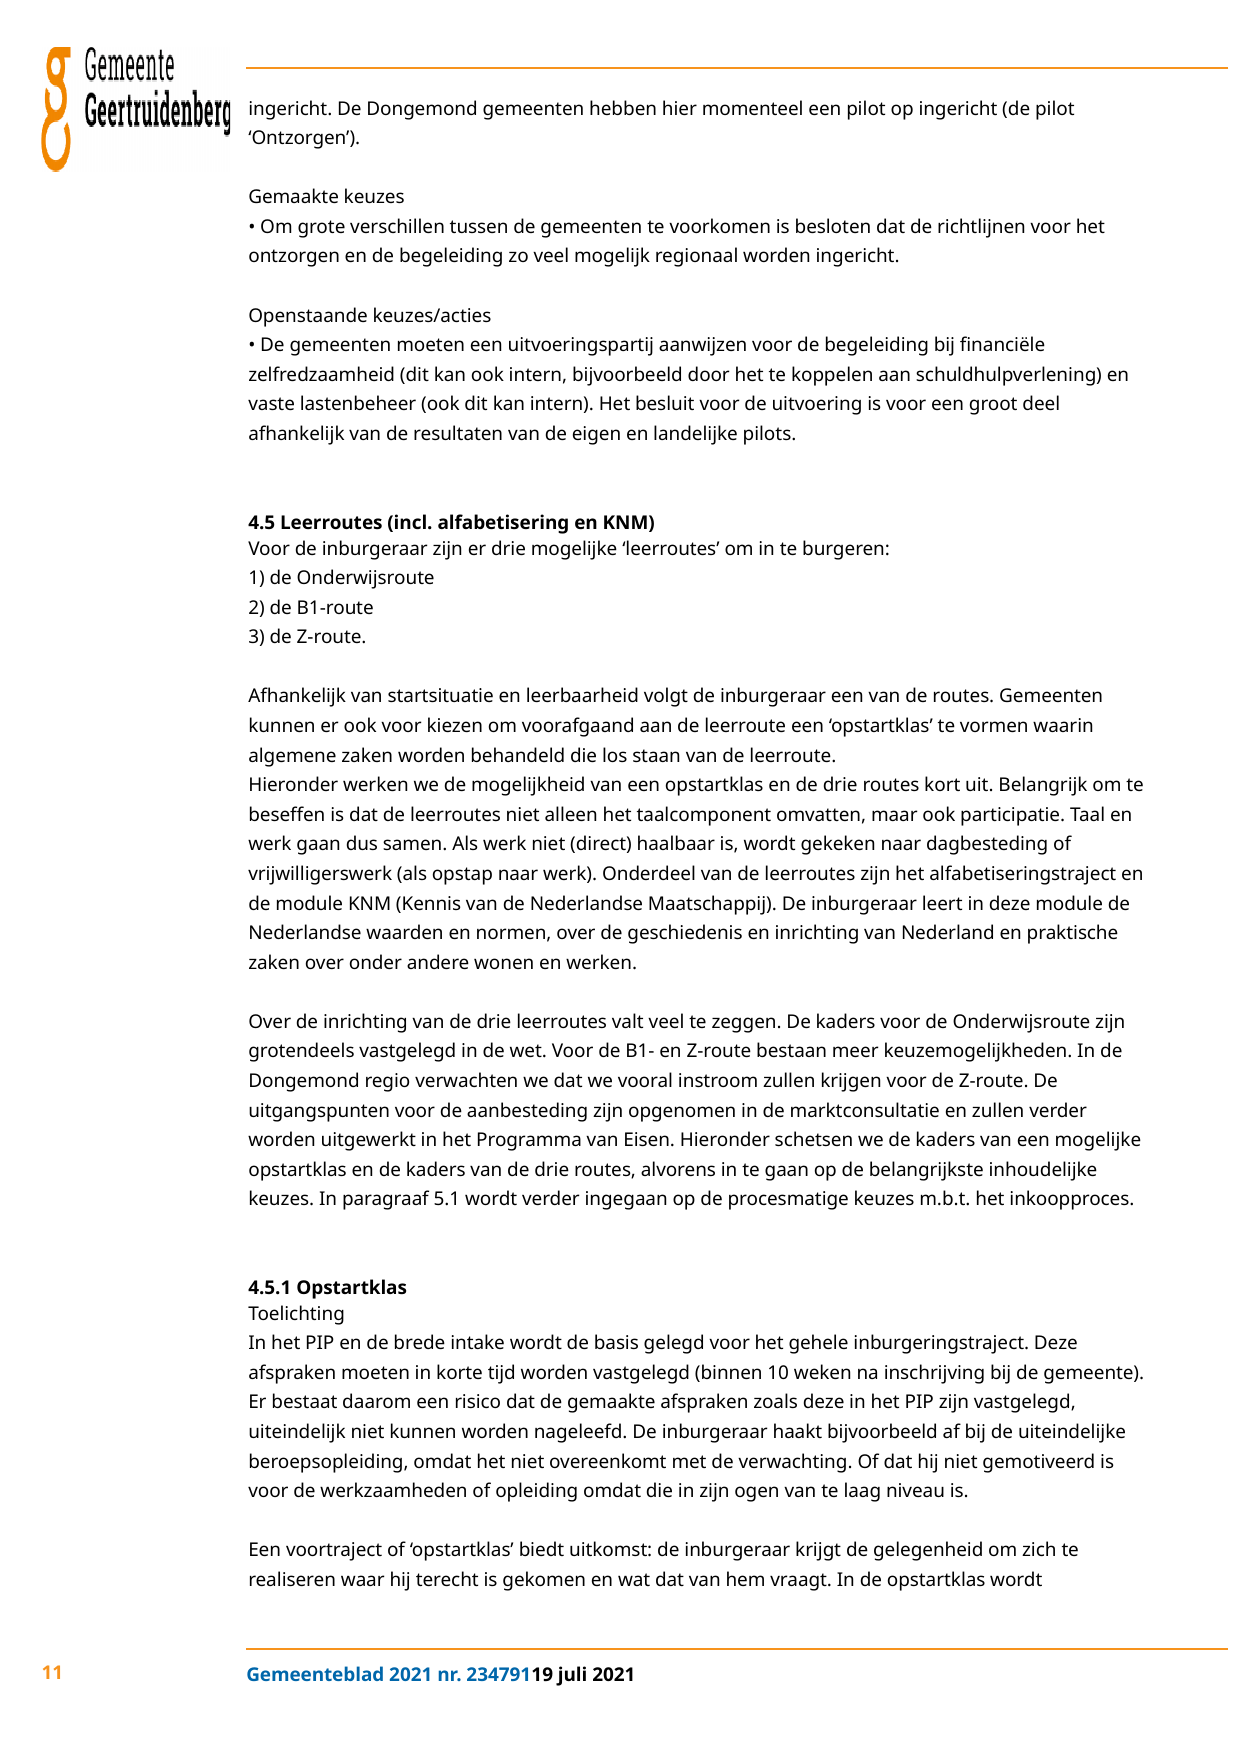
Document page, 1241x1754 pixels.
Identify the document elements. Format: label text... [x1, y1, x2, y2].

text Afhankelijk van startsituatie en leerbaarheid volgt de inburgeraar een van de routes. Gemeenten kunnen er ook voor kiezen om voorafgaand aan de leerroute een ‘opstartklas’ te vormen waarin algemene zaken worden behandeld die los staan van de leerroute. [248, 683, 1152, 767]
text ingericht. De Dongemond gemeenten hebben hier momenteel een pilot op ingericht (de pilot ‘Ontzorgen’). [248, 95, 1152, 150]
text 4.5 Leerroutes (incl. alfabetisering en KNM) [248, 509, 1152, 535]
text 1) de Onderwijsroute [248, 564, 1152, 590]
text • De gemeenten moeten een uitvoeringspartij aanwijzen voor de begeleiding bij financiële zelfredzaamheid (dit kan ook intern, bijvoorbeeld door het te koppelen aan schuldhulpverlening) en vaste lastenbeheer (ook dit kan intern). Het besluit voor de uitvoering is voor een groot deel afhankelijk van de resultaten van de eigen en landelijke pilots. [248, 331, 1152, 446]
text • Om grote verschillen tussen de gemeenten te voorkomen is besloten dat de richtlijnen voor het ontzorgen en de begeleiding zo veel mogelijk regionaal worden ingericht. [248, 213, 1152, 268]
text Gemaakte keuzes [248, 183, 1152, 209]
text Voor de inburgeraar zijn er drie mogelijke ‘leerroutes’ om in te burgeren: [248, 535, 1152, 560]
text Toelichting [248, 1300, 1152, 1326]
text Openstaande keuzes/acties [248, 302, 1152, 328]
text Over de inrichting van de drie leerroutes valt veel te zeggen. De kaders voor de Onderwijsroute zijn grotendeels vastgelegd in de wet. Voor de B1- en Z-route bestaan meer keuzemogelijkheden. In de Dongemond regio verwachten we dat we vooral instroom zullen krijgen voor de Z-route. De uitgangspunten voor de aanbesteding zijn opgenomen in de marktconsultatie en zullen verder worden uitgewerkt in het Programma van Eisen. Hieronder schetsen we de kaders van een mogelijke opstartklas en de kaders van de drie routes, alvorens in te gaan op de belangrijkste inhoudelijke keuzes. In paragraaf 5.1 wordt verder ingegaan op de procesmatige keuzes m.b.t. het inkoopproces. [248, 1008, 1152, 1211]
picture [41, 47, 231, 172]
text 3) de Z-route. [248, 623, 1152, 649]
text 2) de B1-route [248, 594, 1152, 619]
text Hieronder werken we de mogelijkheid van een opstartklas en de drie routes kort uit. Belangrijk om te beseffen is dat de leerroutes niet alleen het taalcomponent omvatten, maar ook participatie. Taal en werk gaan dus samen. Als werk niet (direct) haalbaar is, wordt gekeken naar dagbesteding of vrijwilligerswerk (als opstap naar werk). Onderdeel van de leerroutes zijn het alfabetiseringstraject en de module KNM (Kennis van de Nederlandse Maatschappij). De inburgeraar leert in deze module de Nederlandse waarden en normen, over de geschiedenis en inrichting van Nederland en praktische zaken over onder andere wonen en werken. [248, 771, 1152, 974]
text 4.5.1 Opstartklas [248, 1274, 1152, 1300]
text Een voortraject of ‘opstartklas’ biedt uitkomst: de inburgeraar krijgt de gelegenheid om zich te realiseren waar hij terecht is gekomen en wat dat van hem vraagt. In de opstartklas wordt [248, 1537, 1152, 1592]
text In het PIP en de brede intake wordt de basis gelegd voor het gehele inburgeringstraject. Deze afspraken moeten in korte tijd worden vastgelegd (binnen 10 weken na inschrijving bij de gemeente). Er bestaat daarom een risico dat de gemaakte afspraken zoals deze in het PIP zijn vastgelegd, uiteindelijk niet kunnen worden nageleefd. De inburgeraar haakt bijvoorbeeld af bij de uiteindelijke beroepsopleiding, omdat het niet overeenkomt met de verwachting. Of dat hij niet gemotiveerd is voor de werkzaamheden of opleiding omdat die in zijn ogen van te laag niveau is. [248, 1329, 1152, 1503]
